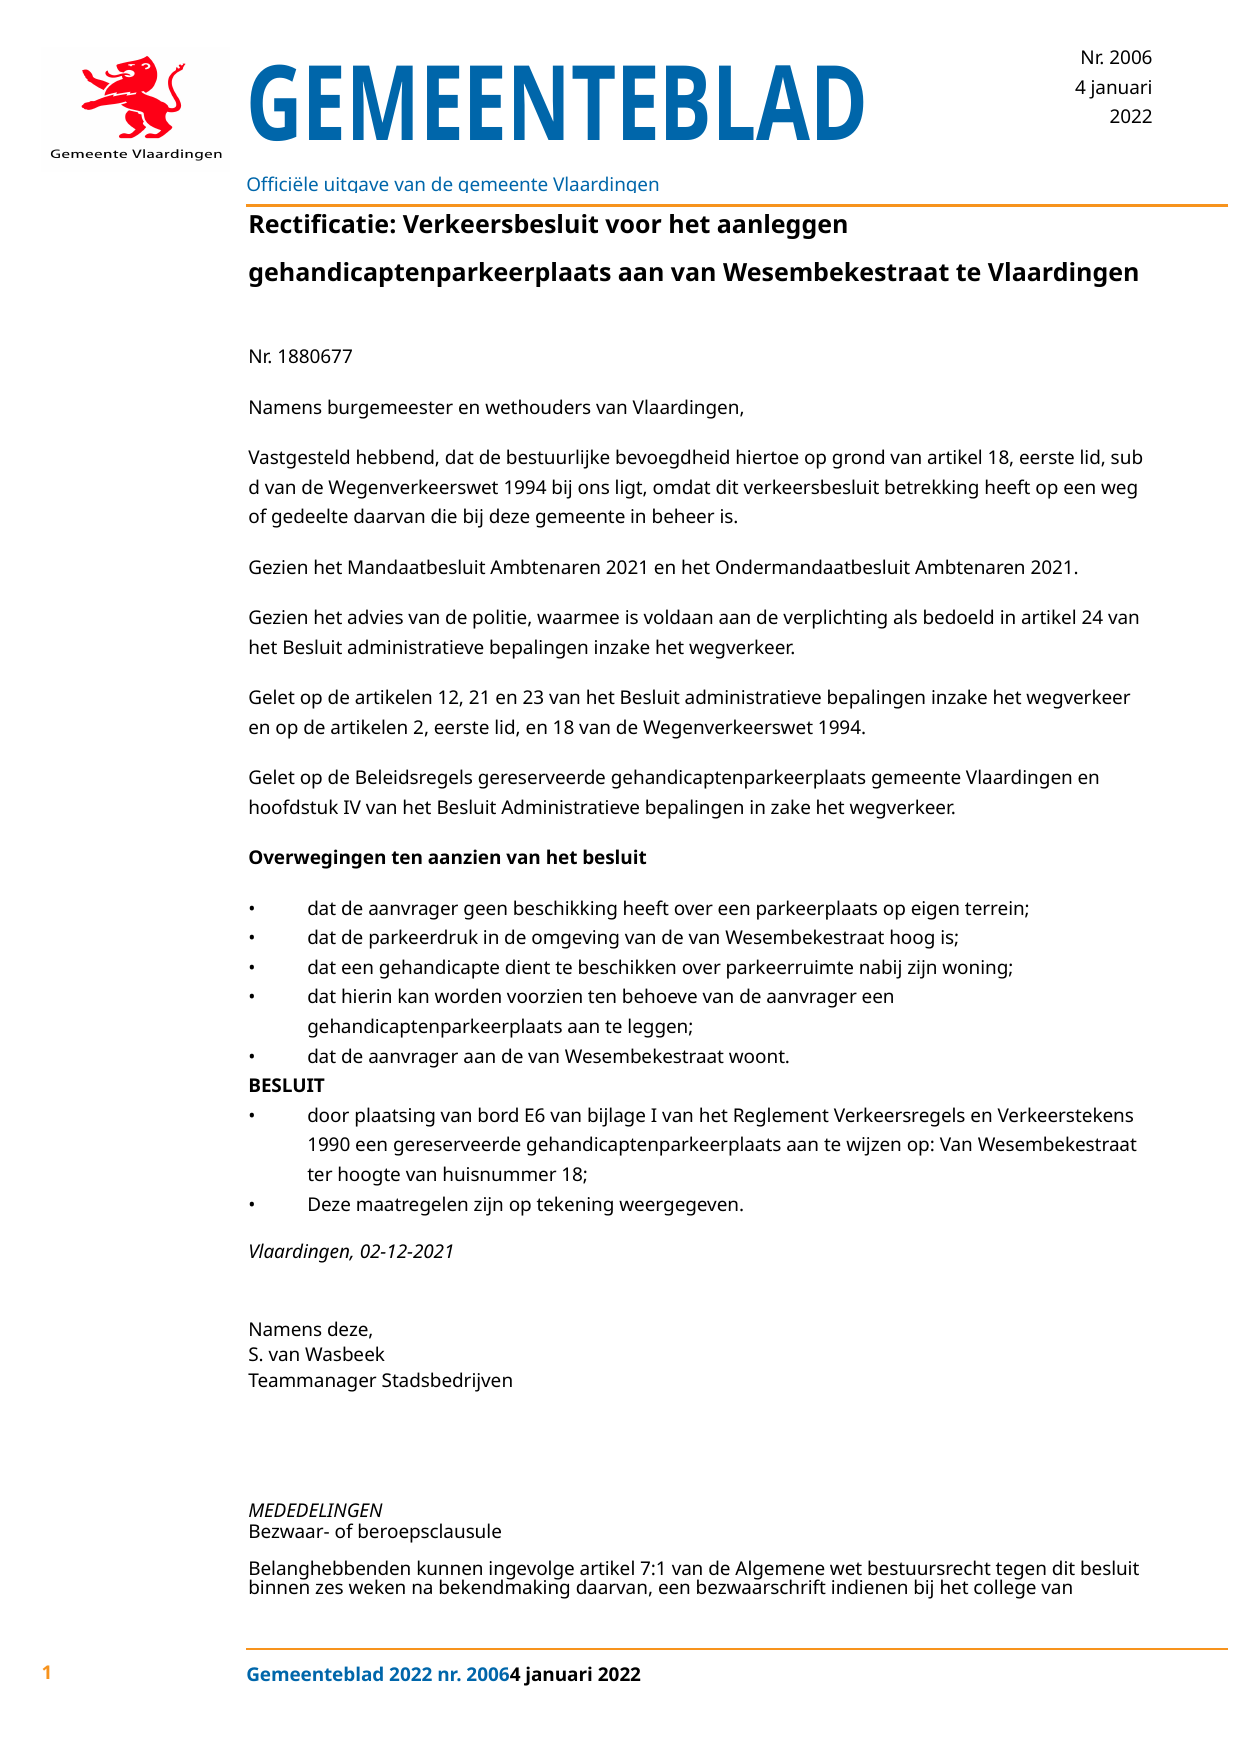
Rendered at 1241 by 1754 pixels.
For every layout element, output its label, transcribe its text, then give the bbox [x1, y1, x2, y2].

text Vlaardingen, 02-12-2021 [248, 1238, 1152, 1264]
text Overwegingen ten aanzien van het besluit [248, 844, 1152, 870]
text Gelet op de Beleidsregels gereserveerde gehandicaptenparkeerplaats gemeente Vlaardingen en hoofdstuk IV van het Besluit Administratieve bepalingen in zake het wegverkeer. [248, 764, 1152, 820]
list dat de parkeerdruk in de omgeving van de van Wesembekestraat hoog is; [248, 924, 1152, 950]
text Nr. 1880677 [248, 344, 1152, 369]
text Teammanager Stadsbedrijven [248, 1367, 1152, 1393]
list Deze maatregelen zijn op tekening weergegeven. [248, 1191, 1152, 1216]
text BESLUIT [248, 1072, 1152, 1098]
list door plaatsing van bord E6 van bijlage I van het Reglement Verkeersregels en Verkeerstekens 1990 een gereserveerde gehandicaptenparkeerplaats aan te wijzen op: Van Wesembekestraat ter hoogte van huisnummer 18; [248, 1102, 1152, 1187]
list dat een gehandicapte dient te beschikken over parkeerruimte nabij zijn woning; [248, 954, 1152, 980]
text Gelet op de artikelen 12, 21 en 23 van het Besluit administratieve bepalingen inzake het wegverkeer en op de artikelen 2, eerste lid, en 18 van de Wegenverkeerswet 1994. [248, 684, 1152, 740]
text Namens burgemeester en wethouders van Vlaardingen, [248, 394, 1152, 420]
text Gezien het Mandaatbesluit Ambtenaren 2021 en het Ondermandaatbesluit Ambtenaren 2021. [248, 554, 1152, 580]
text MEDEDELINGEN [248, 1497, 1152, 1523]
picture [41, 47, 231, 172]
text Vastgesteld hebbend, dat de bestuurlijke bevoegdheid hiertoe op grond van artikel 18, eerste lid, sub d van de Wegenverkeerswet 1994 bij ons ligt, omdat dit verkeersbesluit betrekking heeft op een weg of gedeelte daarvan die bij deze gemeente in beheer is. [248, 444, 1152, 529]
list dat de aanvrager geen beschikking heeft over een parkeerplaats op eigen terrein; [248, 895, 1152, 921]
text Gezien het advies van de politie, waarmee is voldaan aan de verplichting als bedoeld in artikel 24 van het Besluit administratieve bepalingen inzake het wegverkeer. [248, 604, 1152, 660]
text Bezwaar- of beroepsclausule [248, 1523, 1152, 1542]
list dat hierin kan worden voorzien ten behoeve van de aanvrager een gehandicaptenparkeerplaats aan te leggen; [248, 984, 1152, 1039]
text S. van Wasbeek [248, 1341, 1152, 1367]
list dat de aanvrager aan de van Wesembekestraat woont. [248, 1043, 1152, 1068]
text Belanghebbenden kunnen ingevolge artikel 7:1 van de Algemene wet bestuursrecht tegen dit besluit binnen zes weken na bekendmaking daarvan, een bezwaarschrift indienen bij het college van [248, 1560, 1152, 1598]
text Rectificatie: Verkeersbesluit voor het aanleggen gehandicaptenparkeerplaats aan van Wesembekestraat te Vlaardingen [248, 207, 1152, 288]
text Namens deze, [248, 1316, 1152, 1341]
